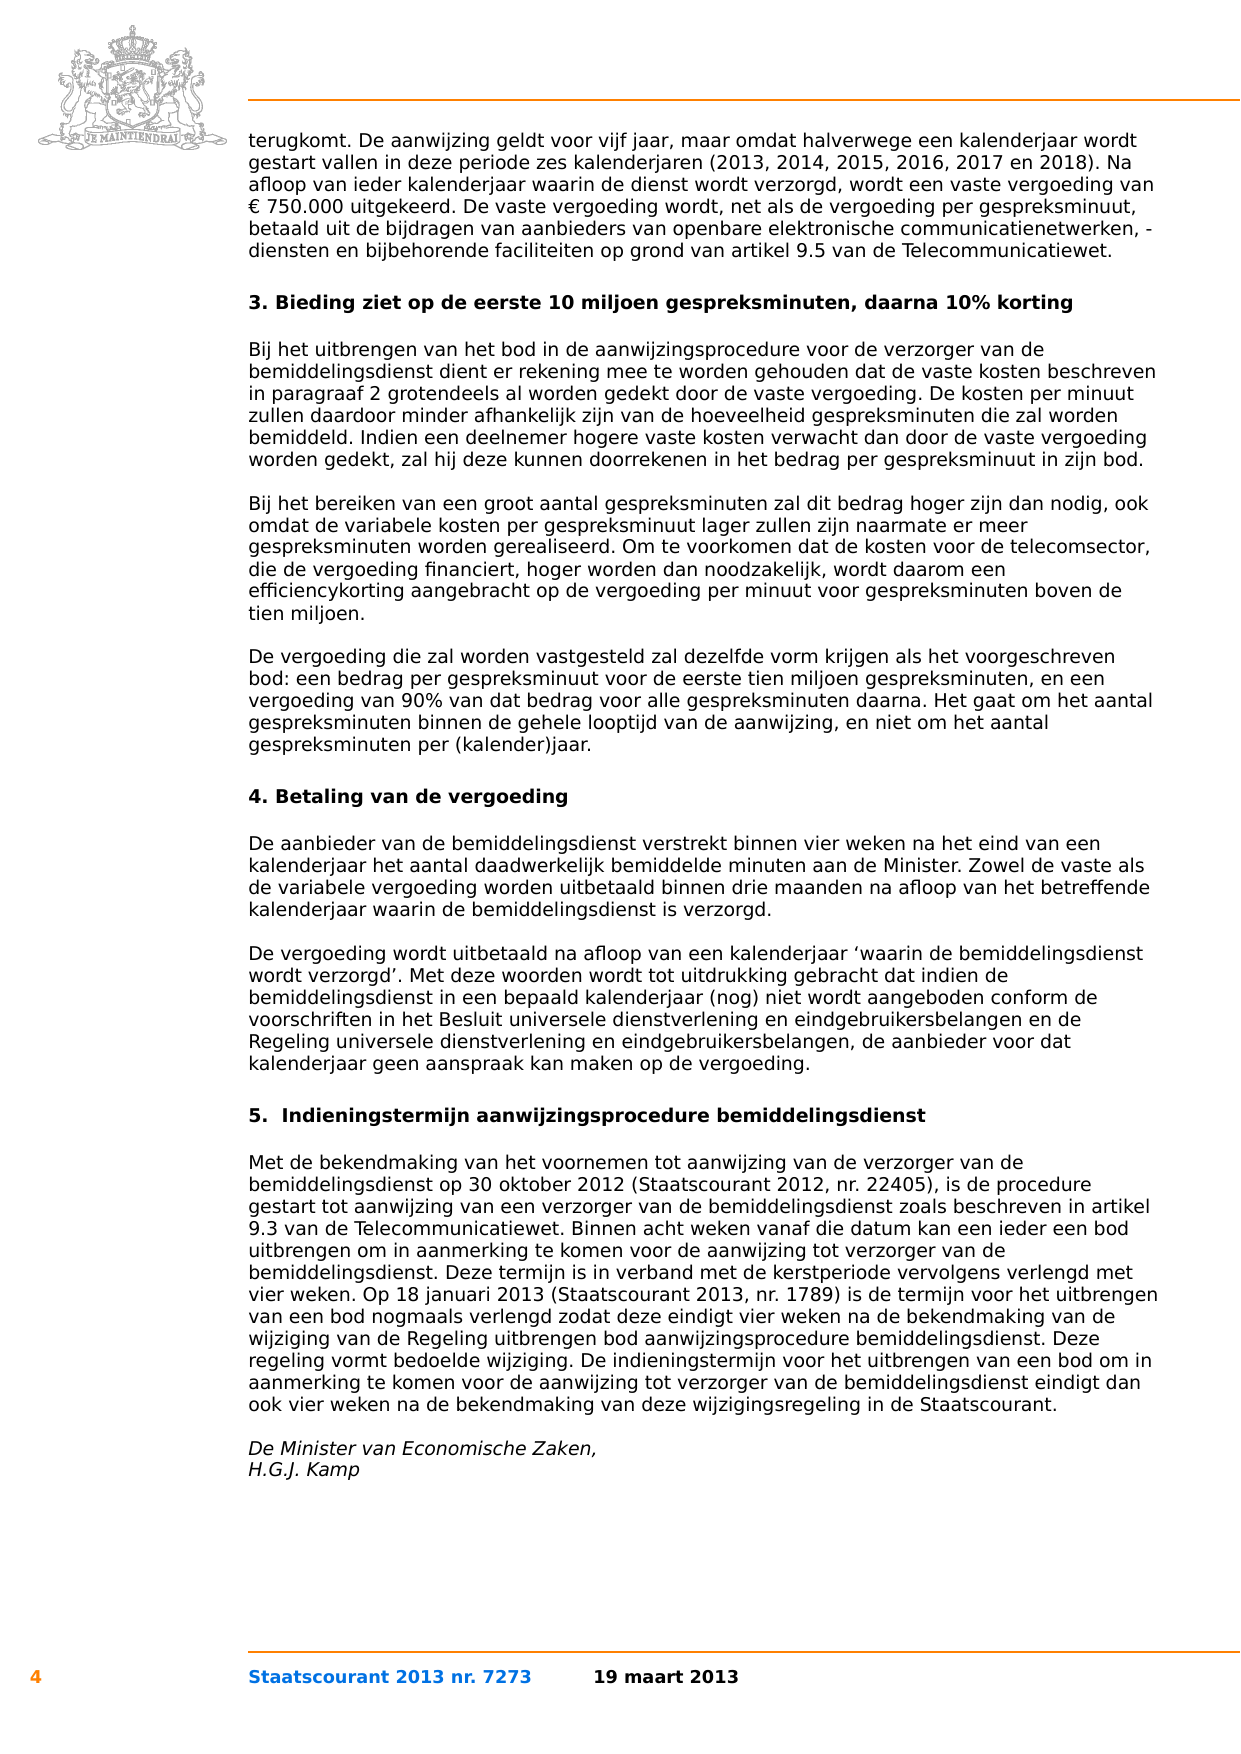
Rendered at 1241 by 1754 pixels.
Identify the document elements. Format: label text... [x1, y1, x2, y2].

text De vergoeding die zal worden vastgesteld zal dezelfde vorm krijgen als het voorgeschreven bod: een bedrag per gespreksminuut voor de eerste tien miljoen gespreksminuten, en een vergoeding van 90% van dat bedrag voor alle gespreksminuten daarna. Het gaat om het aantal gespreksminuten binnen de gehele looptijd van de aanwijzing, en niet om het aantal gespreksminuten per (kalender)jaar. [248, 646, 1163, 756]
subtitle 3. Bieding ziet op de eerste 10 miljoen gespreksminuten, daarna 10% korting [248, 292, 1163, 314]
subtitle 4. Betaling van de vergoeding [248, 786, 1163, 808]
text De vergoeding wordt uitbetaald na afloop van een kalenderjaar ‘waarin de bemiddelingsdienst wordt verzorgd’. Met deze woorden wordt tot uitdrukking gebracht dat indien de bemiddelingsdienst in een bepaald kalenderjaar (nog) niet wordt aangeboden conform de voorschriften in het Besluit universele dienstverlening en eindgebruikersbelangen en de Regeling universele dienstverlening en eindgebruikersbelangen, de aanbieder voor dat kalenderjaar geen aanspraak kan maken op de vergoeding. [248, 943, 1163, 1075]
text Bij het bereiken van een groot aantal gespreksminuten zal dit bedrag hoger zijn dan nodig, ook omdat de variabele kosten per gespreksminuut lager zullen zijn naarmate er meer gespreksminuten worden gerealiseerd. Om te voorkomen dat de kosten voor de telecomsector, die de vergoeding financiert, hoger worden dan noodzakelijk, wordt daarom een efficiencykorting aangebracht op de vergoeding per minuut voor gespreksminuten boven de tien miljoen. [248, 492, 1163, 624]
text De Minister van Economische Zaken, H.G.J. Kamp [248, 1437, 1163, 1481]
subtitle 5. Indieningstermijn aanwijzingsprocedure bemiddelingsdienst [248, 1105, 1163, 1127]
text Met de bekendmaking van het voornemen tot aanwijzing van de verzorger van de bemiddelingsdienst op 30 oktober 2012 (Staatscourant 2012, nr. 22405), is de procedure gestart tot aanwijzing van een verzorger van de bemiddelingsdienst zoals beschreven in artikel 9.3 van de Telecommunicatiewet. Binnen acht weken vanaf die datum kan een ieder een bod uitbrengen om in aanmerking te komen voor de aanwijzing tot verzorger van de bemiddelingsdienst. Deze termijn is in verband met de kerstperiode vervolgens verlengd met vier weken. Op 18 januari 2013 (Staatscourant 2013, nr. 1789) is de termijn voor het uitbrengen van een bod nogmaals verlengd zodat deze eindigt vier weken na de bekendmaking van de wijziging van de Regeling uitbrengen bod aanwijzingsprocedure bemiddelingsdienst. Deze regeling vormt bedoelde wijziging. De indieningstermijn voor het uitbrengen van een bod om in aanmerking te komen voor de aanwijzing tot verzorger van de bemiddelingsdienst eindigt dan ook vier weken na de bekendmaking van deze wijzigingsregeling in de Staatscourant. [248, 1152, 1163, 1416]
text Bij het uitbrengen van het bod in de aanwijzingsprocedure voor de verzorger van de bemiddelingsdienst dient er rekening mee te worden gehouden dat de vaste kosten beschreven in paragraaf 2 grotendeels al worden gedekt door de vaste vergoeding. De kosten per minuut zullen daardoor minder afhankelijk zijn van de hoeveelheid gespreksminuten die zal worden bemiddeld. Indien een deelnemer hogere vaste kosten verwacht dan door de vaste vergoeding worden gedekt, zal hij deze kunnen doorrekenen in het bedrag per gespreksminuut in zijn bod. [248, 339, 1163, 471]
text De aanbieder van de bemiddelingsdienst verstrekt binnen vier weken na het eind van een kalenderjaar het aantal daadwerkelijk bemiddelde minuten aan de Minister. Zowel de vaste als de variabele vergoeding worden uitbetaald binnen drie maanden na afloop van het betreffende kalenderjaar waarin de bemiddelingsdienst is verzorgd. [248, 833, 1163, 921]
text terugkomt. De aanwijzing geldt voor vijf jaar, maar omdat halverwege een kalenderjaar wordt gestart vallen in deze periode zes kalenderjaren (2013, 2014, 2015, 2016, 2017 en 2018). Na afloop van ieder kalenderjaar waarin de dienst wordt verzorgd, wordt een vaste vergoeding van € 750.000 uitgekeerd. De vaste vergoeding wordt, net als de vergoeding per gespreksminuut, betaald uit de bijdragen van aanbieders van openbare elektronische communicatienetwerken, -diensten en bijbehorende faciliteiten op grond van artikel 9.5 van de Telecommunicatiewet. [248, 130, 1163, 262]
picture [38, 25, 227, 150]
